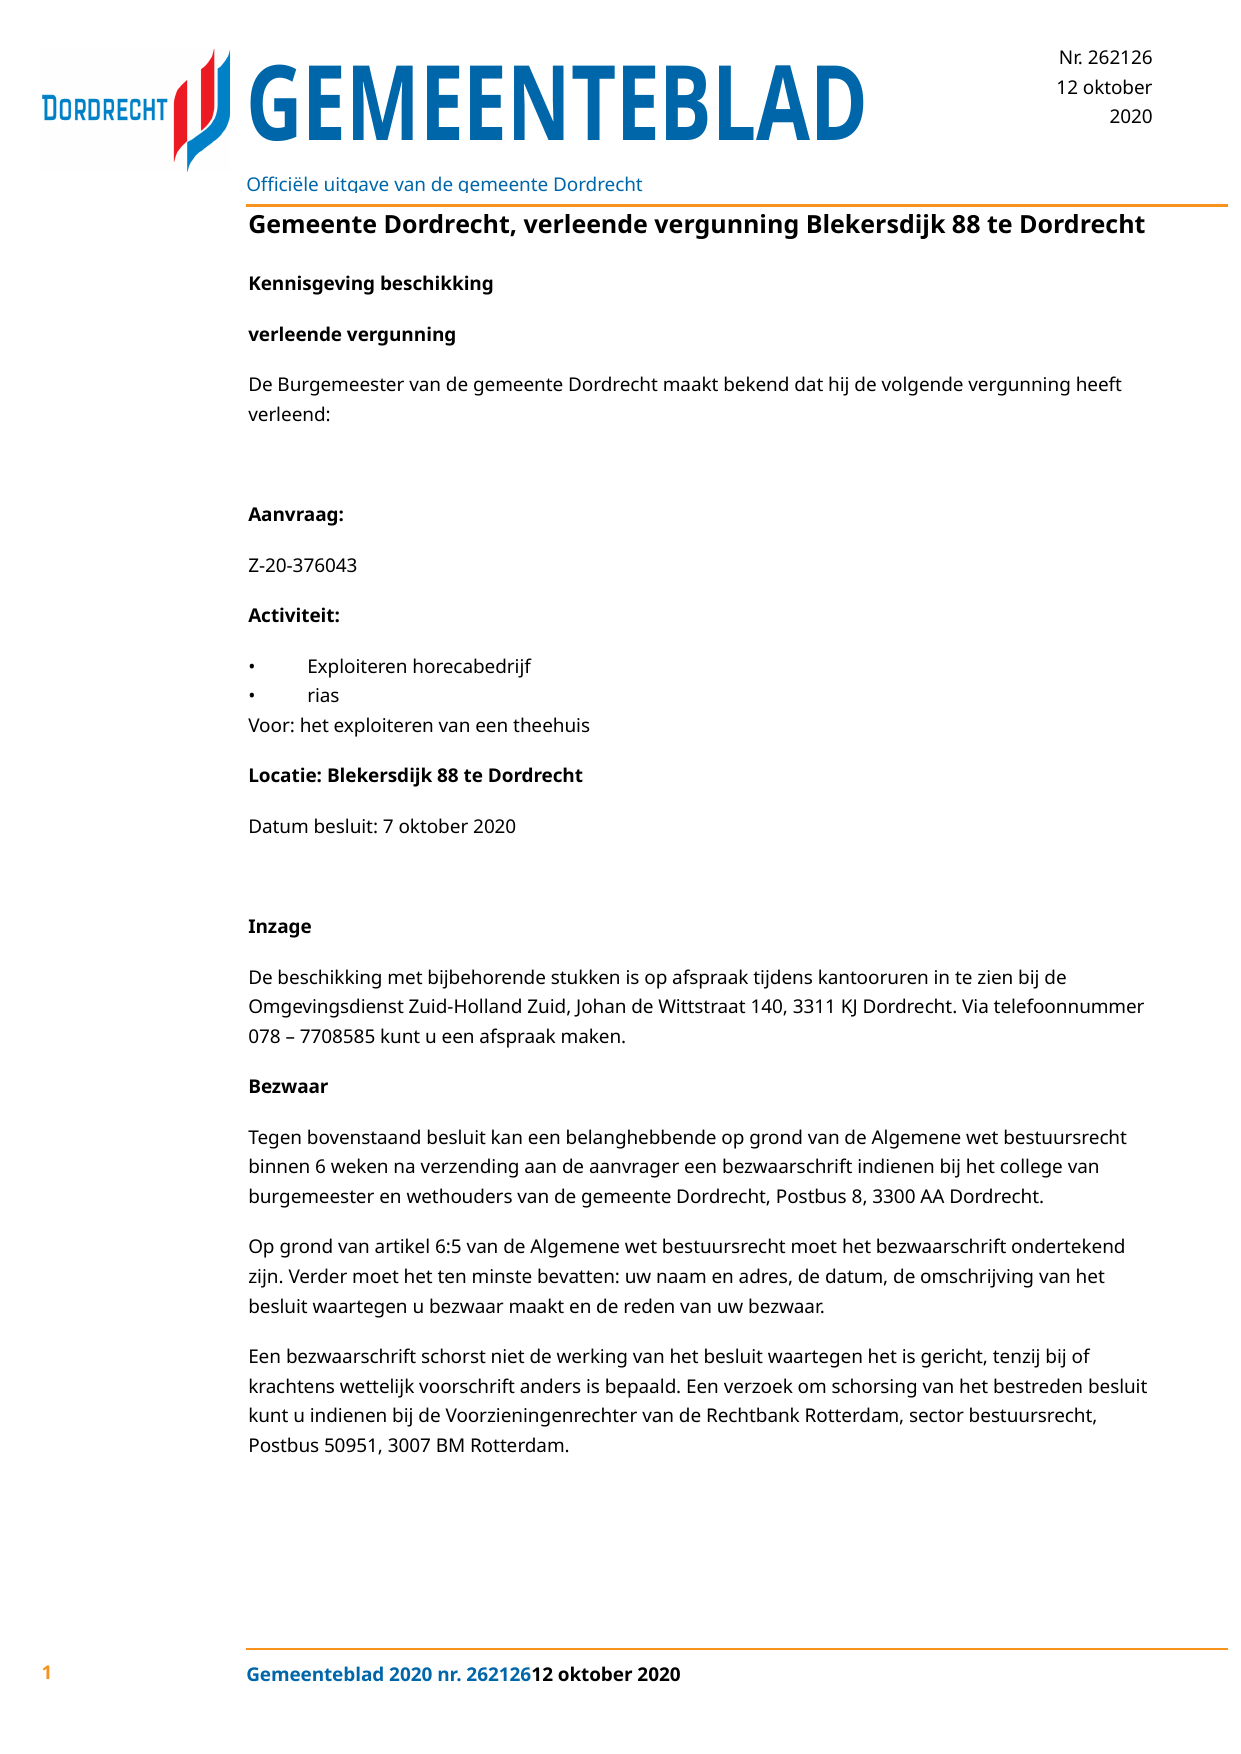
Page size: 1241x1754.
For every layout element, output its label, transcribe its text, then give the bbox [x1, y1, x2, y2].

text Voor: het exploiteren van een theehuis [248, 712, 1152, 738]
text Kennisgeving beschikking [248, 270, 1152, 296]
text Tegen bovenstaand besluit kan een belanghebbende op grond van de Algemene wet bestuursrecht binnen 6 weken na verzending aan de aanvrager een bezwaarschrift indienen bij het college van burgemeester en wethouders van de gemeente Dordrecht, Postbus 8, 3300 AA Dordrecht. [248, 1124, 1152, 1209]
text Gemeente Dordrecht, verleende vergunning Blekersdijk 88 te Dordrecht [248, 207, 1152, 241]
text Inzage [248, 914, 1152, 939]
text De beschikking met bijbehorende stukken is op afspraak tijdens kantooruren in te zien bij de Omgevingsdienst Zuid-Holland Zuid, Johan de Wittstraat 140, 3311 KJ Dordrecht. Via telefoonnummer 078 – 7708585 kunt u een afspraak maken. [248, 964, 1152, 1049]
text Op grond van artikel 6:5 van de Algemene wet bestuursrecht moet het bezwaarschrift ondertekend zijn. Verder moet het ten minste bevatten: uw naam en adres, de datum, de omschrijving van het besluit waartegen u bezwaar maakt en de reden van uw bezwaar. [248, 1234, 1152, 1318]
text Bezwaar [248, 1074, 1152, 1099]
text Z-20-376043 [248, 552, 1152, 578]
text De Burgemeester van de gemeente Dordrecht maakt bekend dat hij de volgende vergunning heeft verleend: [248, 371, 1152, 426]
picture [41, 47, 231, 172]
text verleende vergunning [248, 321, 1152, 346]
text Activiteit: [248, 602, 1152, 628]
text Locatie: Blekersdijk 88 te Dordrecht [248, 762, 1152, 788]
text Datum besluit: 7 oktober 2020 [248, 813, 1152, 838]
text Een bezwaarschrift schorst niet de werking van het besluit waartegen het is gericht, tenzij bij of krachtens wettelijk voorschrift anders is bepaald. Een verzoek om schorsing van het bestreden besluit kunt u indienen bij de Voorzieningenrechter van de Rechtbank Rotterdam, sector bestuursrecht, Postbus 50951, 3007 BM Rotterdam. [248, 1343, 1152, 1458]
list rias [248, 682, 1152, 708]
list Exploiteren horecabedrijf [248, 653, 1152, 678]
text Aanvraag: [248, 502, 1152, 527]
